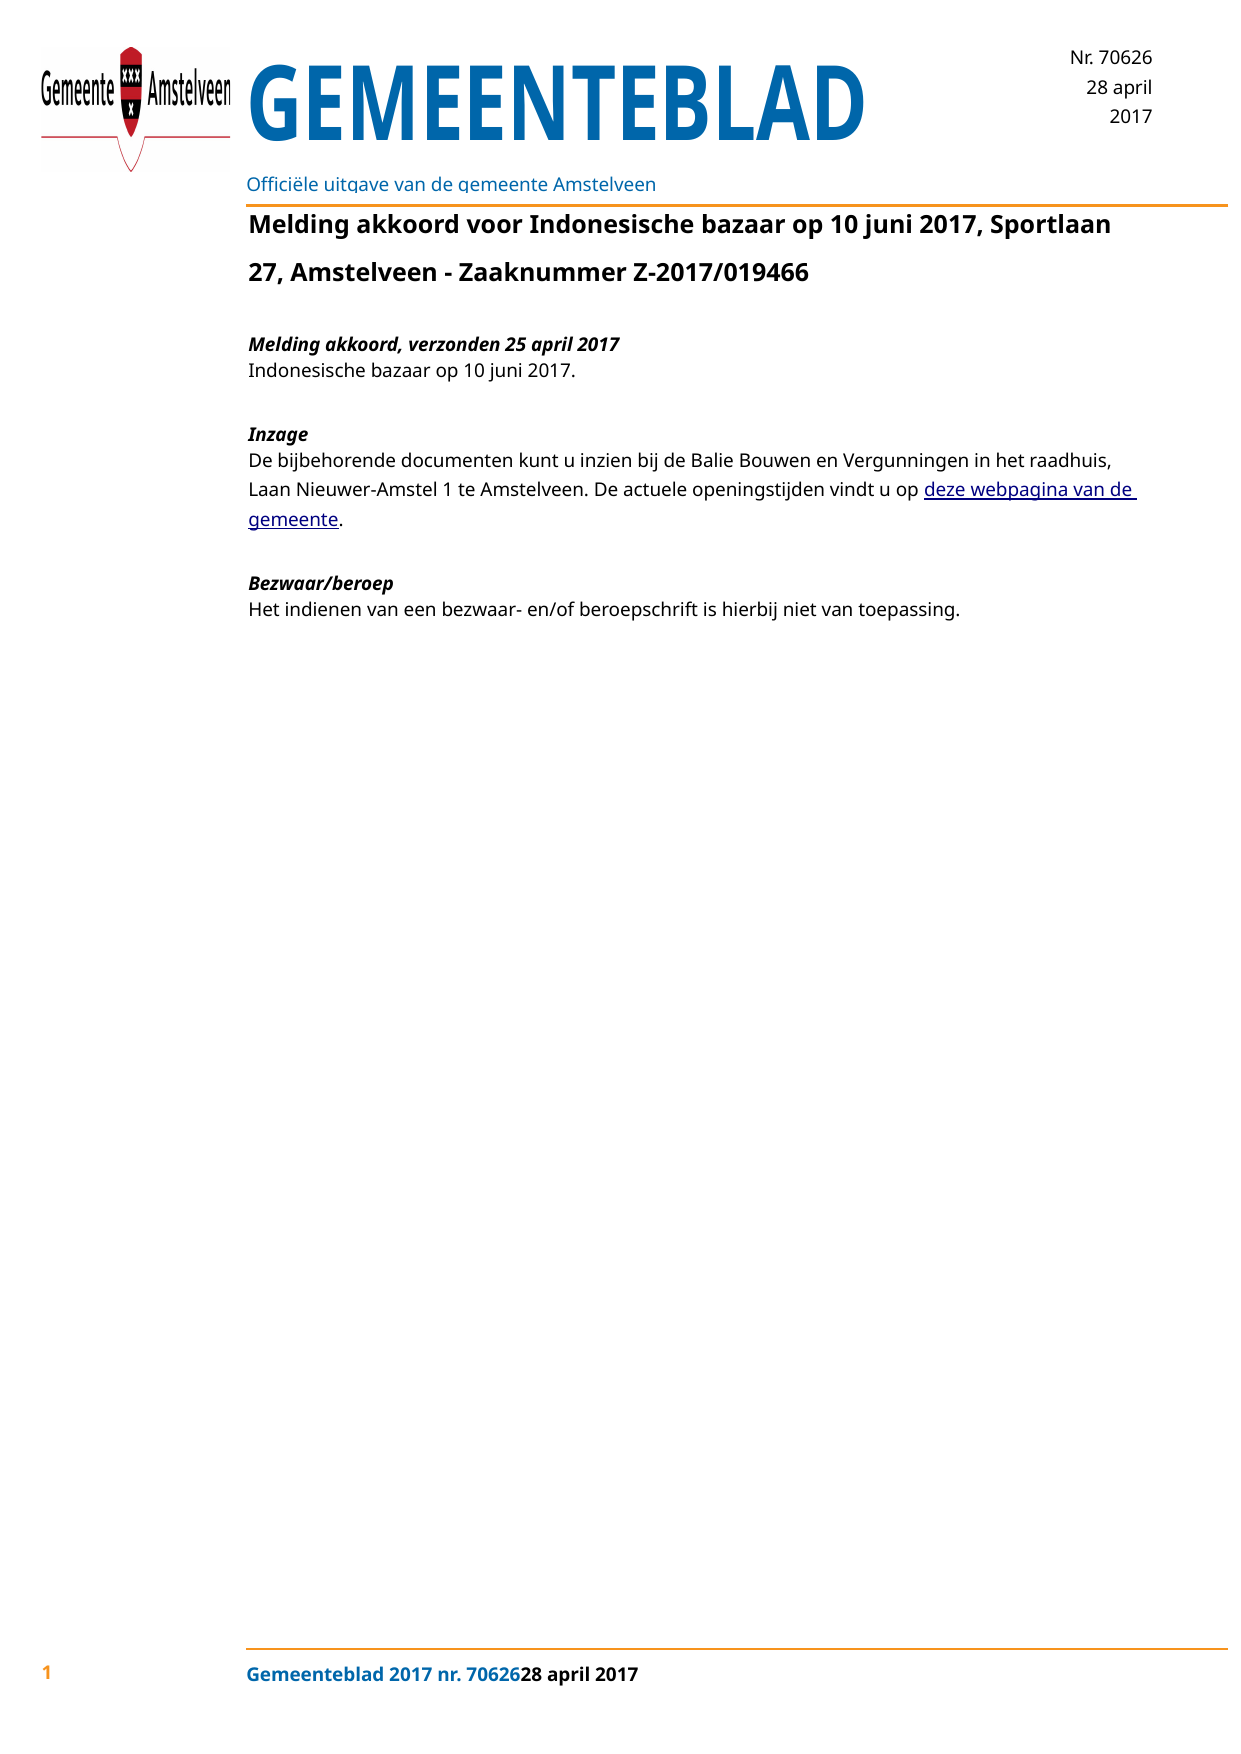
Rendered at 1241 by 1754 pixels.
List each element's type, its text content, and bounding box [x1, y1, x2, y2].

text Melding akkoord voor Indonesische bazaar op 10 juni 2017, Sportlaan 27, Amstelveen - Zaaknummer Z-2017/019466 [248, 207, 1152, 288]
text Bezwaar/beroep [248, 570, 1152, 596]
text Inzage [248, 421, 1152, 447]
text Melding akkoord, verzonden 25 april 2017 [248, 331, 1152, 357]
text De bijbehorende documenten kunt u inzien bij de Balie Bouwen en Vergunningen in het raadhuis, Laan Nieuwer-Amstel 1 te Amstelveen. De actuele openingstijden vindt u op deze webpagina van de gemeente. [248, 447, 1152, 532]
text Indonesische bazaar op 10 juni 2017. [248, 357, 1152, 383]
text Het indienen van een bezwaar- en/of beroepschrift is hierbij niet van toepassing. [248, 596, 1152, 621]
picture [41, 47, 231, 172]
